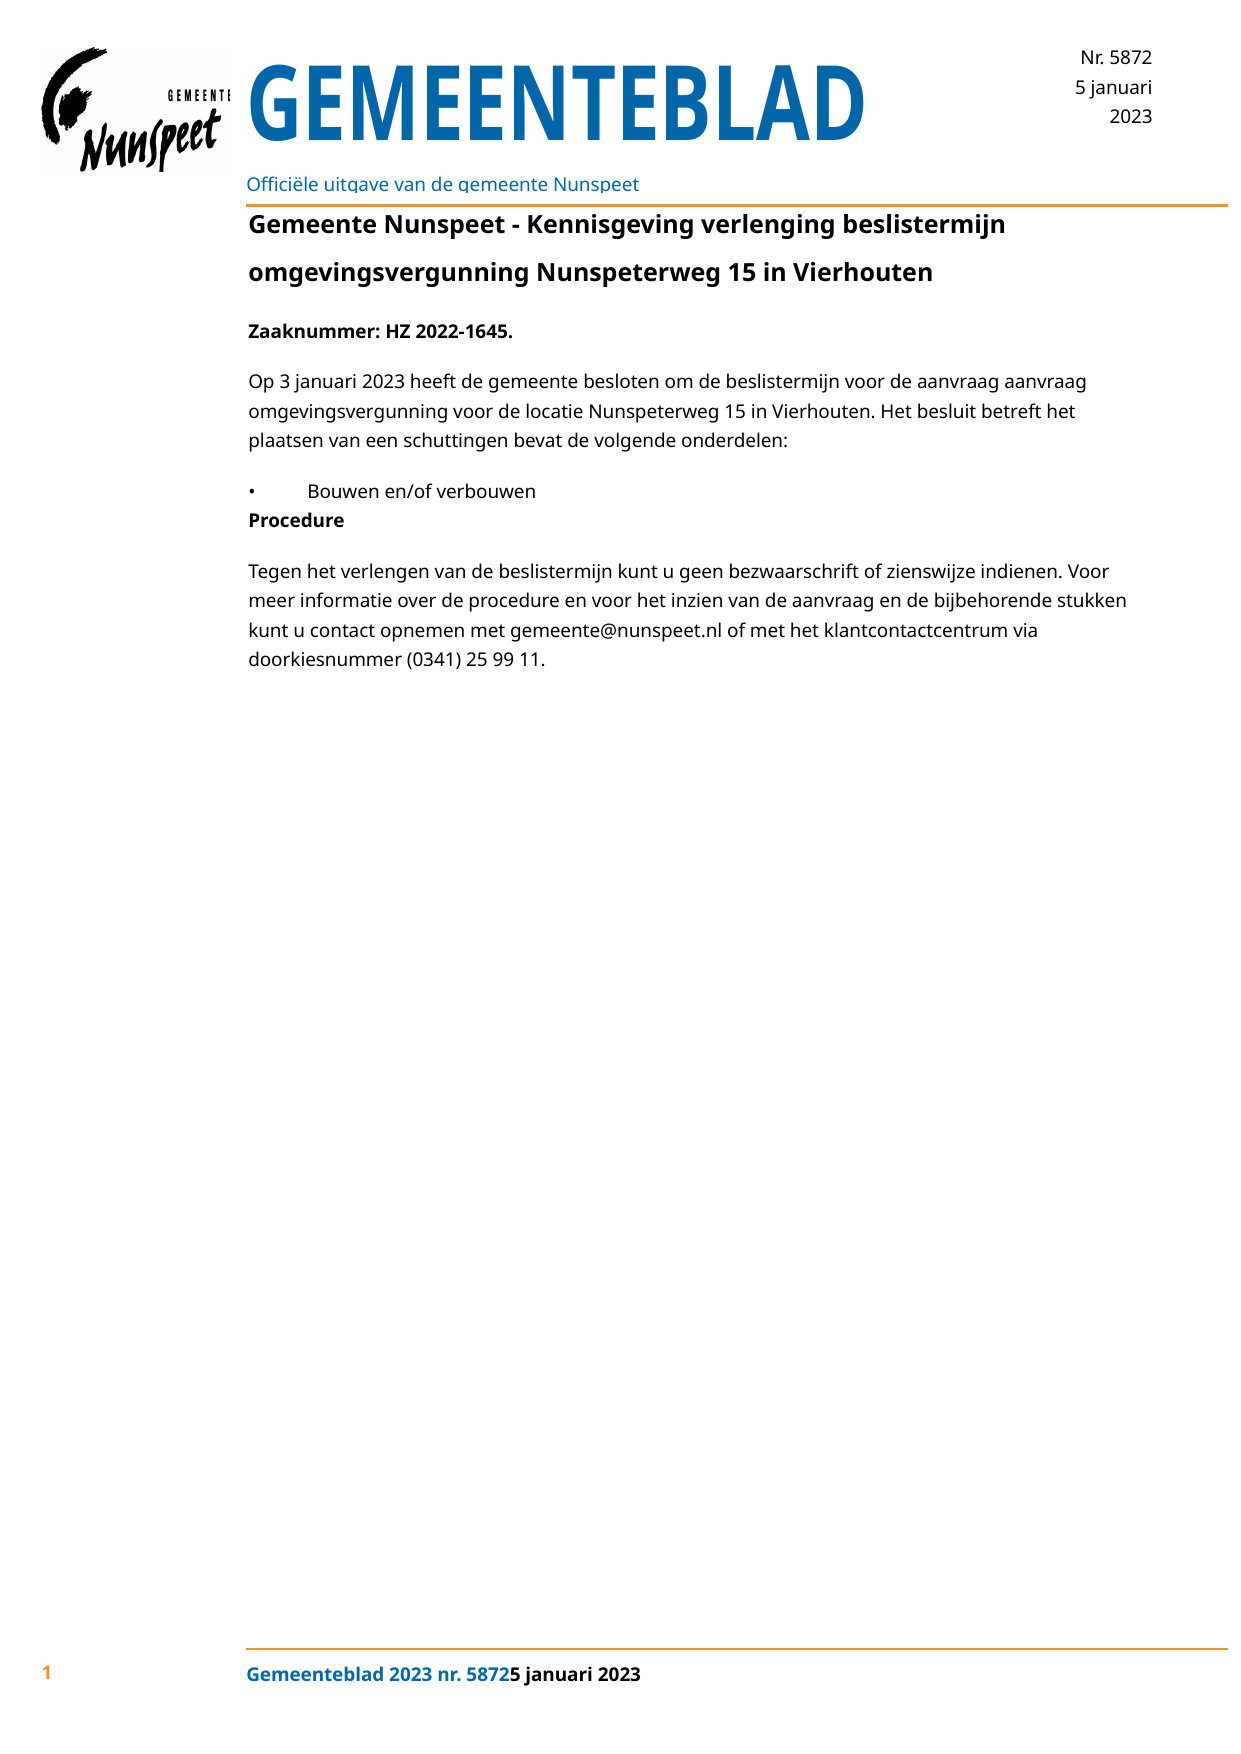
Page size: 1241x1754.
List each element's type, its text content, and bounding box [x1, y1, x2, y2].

list Bouwen en/of verbouwen [248, 478, 1152, 504]
text Tegen het verlengen van de beslistermijn kunt u geen bezwaarschrift of zienswijze indienen. Voor meer informatie over de procedure en voor het inzien van de aanvraag en de bijbehorende stukken kunt u contact opnemen met gemeente@nunspeet.nl of met het klantcontactcentrum via doorkiesnummer (0341) 25 99 11. [248, 558, 1152, 672]
text Gemeente Nunspeet - Kennisgeving verlenging beslistermijn omgevingsvergunning Nunspeterweg 15 in Vierhouten [248, 207, 1152, 288]
text Zaaknummer: HZ 2022-1645. [248, 318, 1152, 344]
text Procedure [248, 507, 1152, 533]
text Op 3 januari 2023 heeft de gemeente besloten om de beslistermijn voor de aanvraag aanvraag omgevingsvergunning voor de locatie Nunspeterweg 15 in Vierhouten. Het besluit betreft het plaatsen van een schuttingen bevat de volgende onderdelen: [248, 368, 1152, 453]
picture [41, 47, 231, 172]
